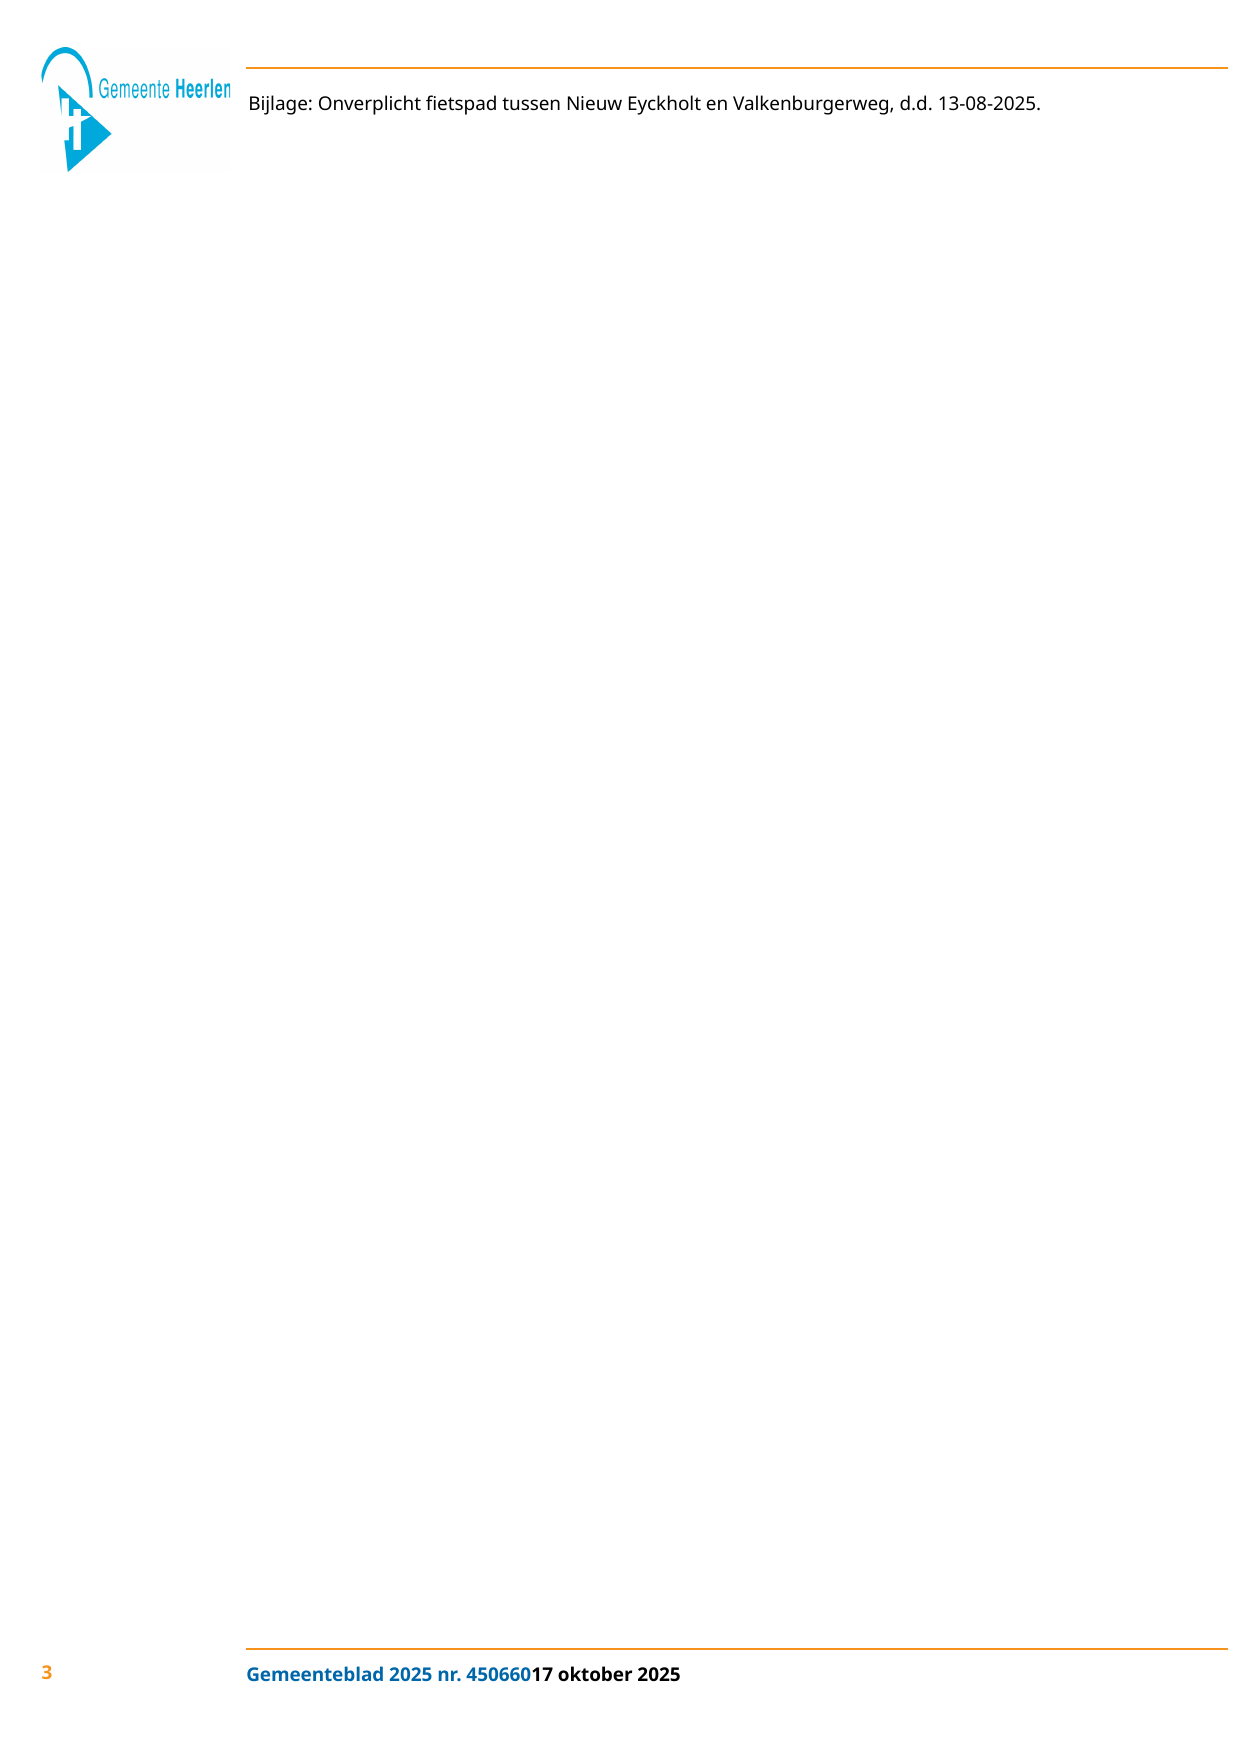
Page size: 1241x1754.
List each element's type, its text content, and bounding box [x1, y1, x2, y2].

picture [41, 47, 231, 172]
text Bijlage: Onverplicht fietspad tussen Nieuw Eyckholt en Valkenburgerweg, d.d. 13-08-2025. [248, 95, 1152, 114]
picture [41, 47, 59, 70]
